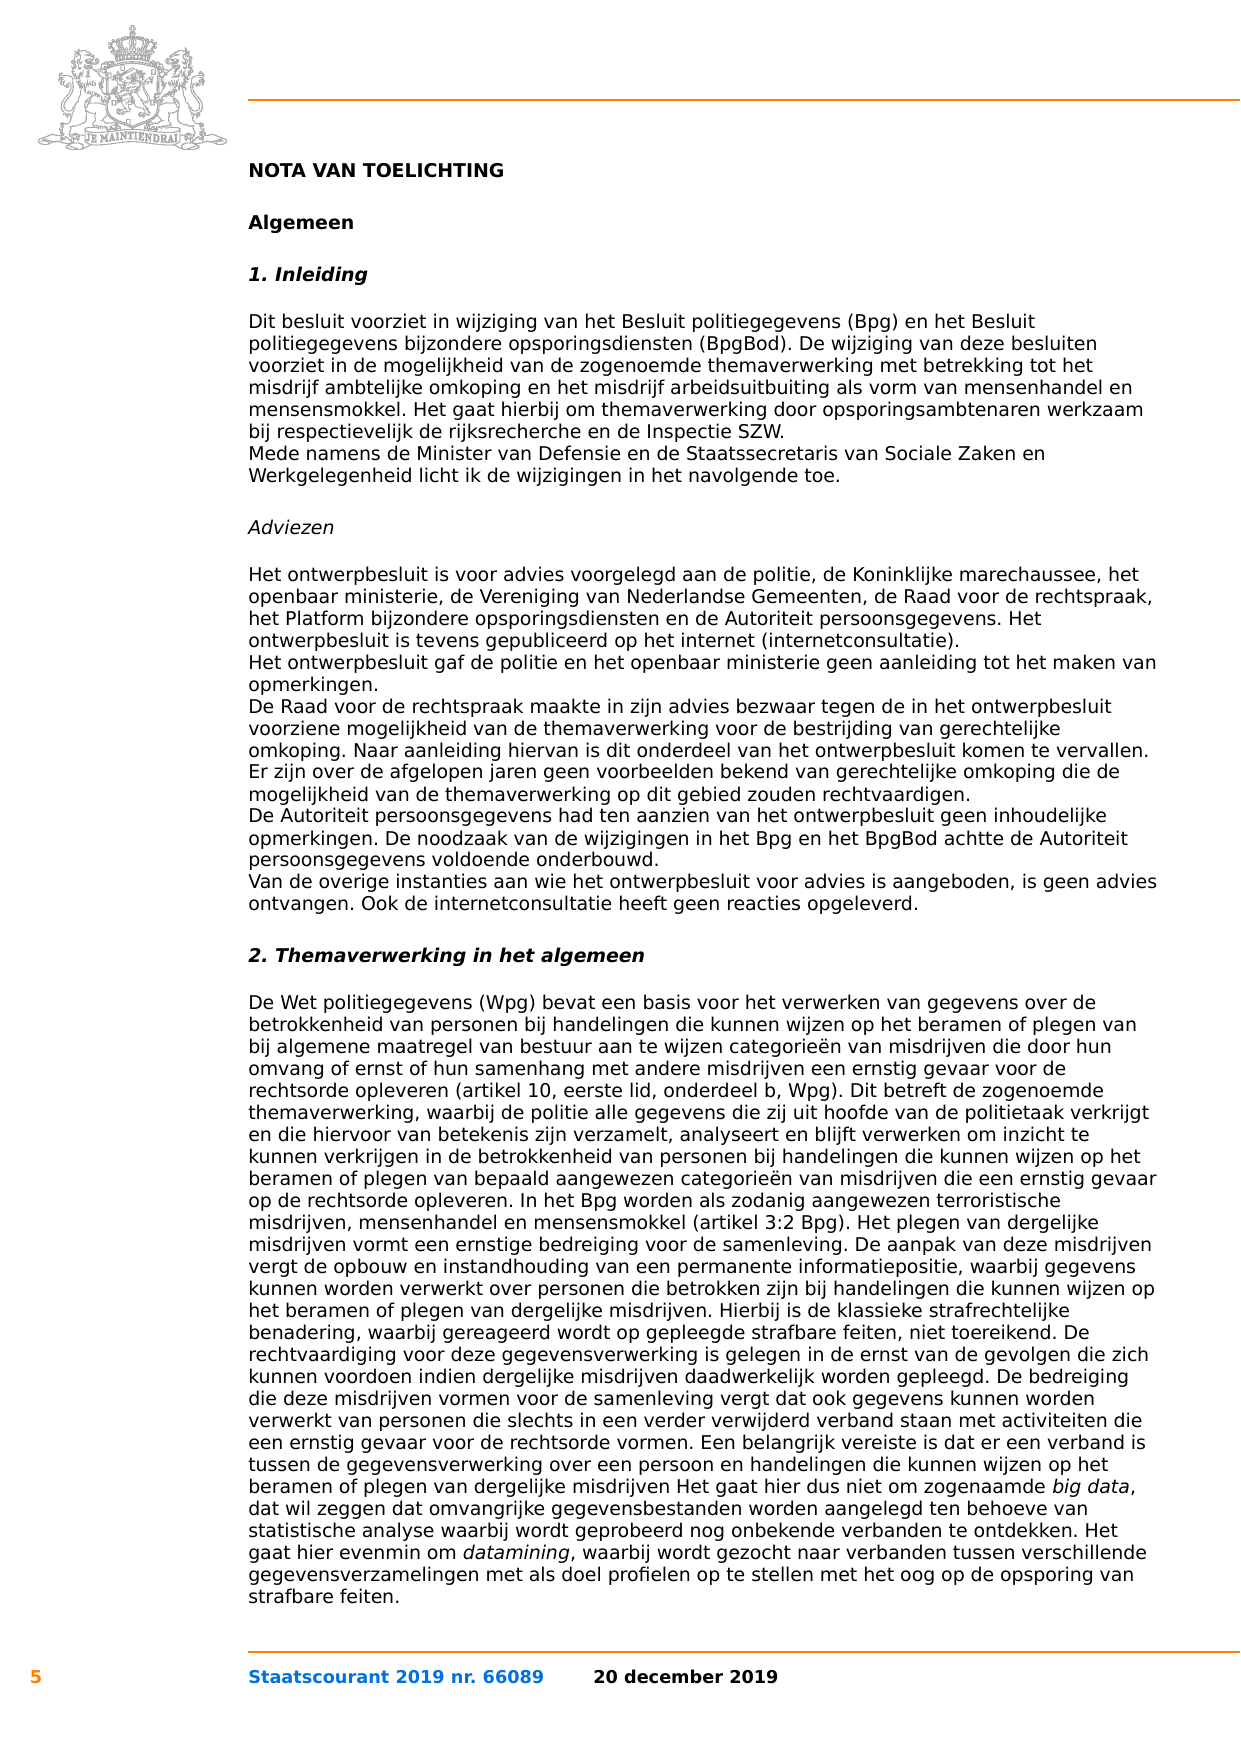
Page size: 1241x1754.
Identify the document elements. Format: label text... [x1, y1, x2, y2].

subtitle 2. Themaverwerking in het algemeen [248, 945, 1163, 967]
text Het ontwerpbesluit gaf de politie en het openbaar ministerie geen aanleiding tot het maken van opmerkingen. [248, 652, 1163, 696]
picture [38, 25, 227, 150]
subtitle 1. Inleiding [248, 264, 1163, 286]
text De Wet politiegegevens (Wpg) bevat een basis voor het verwerken van gegevens over de betrokkenheid van personen bij handelingen die kunnen wijzen op het beramen of plegen van bij algemene maatregel van bestuur aan te wijzen categorieën van misdrijven die door hun omvang of ernst of hun samenhang met andere misdrijven een ernstig gevaar voor de rechtsorde opleveren (artikel 10, eerste lid, onderdeel b, Wpg). Dit betreft de zogenoemde themaverwerking, waarbij de politie alle gegevens die zij uit hoofde van de politietaak verkrijgt en die hiervoor van betekenis zijn verzamelt, analyseert en blijft verwerken om inzicht te kunnen verkrijgen in de betrokkenheid van personen bij handelingen die kunnen wijzen op het beramen of plegen van bepaald aangewezen categorieën van misdrijven die een ernstig gevaar op de rechtsorde opleveren. In het Bpg worden als zodanig aangewezen terroristische misdrijven, mensenhandel en mensensmokkel (artikel 3:2 Bpg). Het plegen van dergelijke misdrijven vormt een ernstige bedreiging voor de samenleving. De aanpak van deze misdrijven vergt de opbouw en instandhouding van een permanente informatiepositie, waarbij gegevens kunnen worden verwerkt over personen die betrokken zijn bij handelingen die kunnen wijzen op het beramen of plegen van dergelijke misdrijven. Hierbij is de klassieke strafrechtelijke benadering, waarbij gereageerd wordt op gepleegde strafbare feiten, niet toereikend. De rechtvaardiging voor deze gegevensverwerking is gelegen in de ernst van de gevolgen die zich kunnen voordoen indien dergelijke misdrijven daadwerkelijk worden gepleegd. De bedreiging die deze misdrijven vormen voor de samenleving vergt dat ook gegevens kunnen worden verwerkt van personen die slechts in een verder verwijderd verband staan met activiteiten die een ernstig gevaar voor de rechtsorde vormen. Een belangrijk vereiste is dat er een verband is tussen de gegevensverwerking over een persoon en handelingen die kunnen wijzen op het beramen of plegen van dergelijke misdrijven Het gaat hier dus niet om zogenaamde big data, dat wil zeggen dat omvangrijke gegevensbestanden worden aangelegd ten behoeve van statistische analyse waarbij wordt geprobeerd nog onbekende verbanden te ontdekken. Het gaat hier evenmin om datamining, waarbij wordt gezocht naar verbanden tussen verschillende gegevensverzamelingen met als doel profielen op te stellen met het oog op de opsporing van strafbare feiten. [248, 992, 1163, 1608]
text Het ontwerpbesluit is voor advies voorgelegd aan de politie, de Koninklijke marechaussee, het openbaar ministerie, de Vereniging van Nederlandse Gemeenten, de Raad voor de rechtspraak, het Platform bijzondere opsporingsdiensten en de Autoriteit persoonsgegevens. Het ontwerpbesluit is tevens gepubliceerd op het internet (internetconsultatie). [248, 564, 1163, 652]
subtitle Algemeen [248, 212, 1163, 234]
subtitle NOTA VAN TOELICHTING [248, 160, 1163, 182]
text De Raad voor de rechtspraak maakte in zijn advies bezwaar tegen de in het ontwerpbesluit voorziene mogelijkheid van de themaverwerking voor de bestrijding van gerechtelijke omkoping. Naar aanleiding hiervan is dit onderdeel van het ontwerpbesluit komen te vervallen. Er zijn over de afgelopen jaren geen voorbeelden bekend van gerechtelijke omkoping die de mogelijkheid van de themaverwerking op dit gebied zouden rechtvaardigen. [248, 696, 1163, 805]
text Van de overige instanties aan wie het ontwerpbesluit voor advies is aangeboden, is geen advies ontvangen. Ook de internetconsultatie heeft geen reacties opgeleverd. [248, 871, 1163, 915]
text Mede namens de Minister van Defensie en de Staatssecretaris van Sociale Zaken en Werkgelegenheid licht ik de wijzigingen in het navolgende toe. [248, 443, 1163, 487]
text Dit besluit voorziet in wijziging van het Besluit politiegegevens (Bpg) en het Besluit politiegegevens bijzondere opsporingsdiensten (BpgBod). De wijziging van deze besluiten voorziet in de mogelijkheid van de zogenoemde themaverwerking met betrekking tot het misdrijf ambtelijke omkoping en het misdrijf arbeidsuitbuiting als vorm van mensenhandel en mensensmokkel. Het gaat hierbij om themaverwerking door opsporingsambtenaren werkzaam bij respectievelijk de rijksrecherche en de Inspectie SZW. [248, 311, 1163, 443]
subtitle Adviezen [248, 517, 1163, 539]
text De Autoriteit persoonsgegevens had ten aanzien van het ontwerpbesluit geen inhoudelijke opmerkingen. De noodzaak van de wijzigingen in het Bpg en het BpgBod achtte de Autoriteit persoonsgegevens voldoende onderbouwd. [248, 805, 1163, 871]
